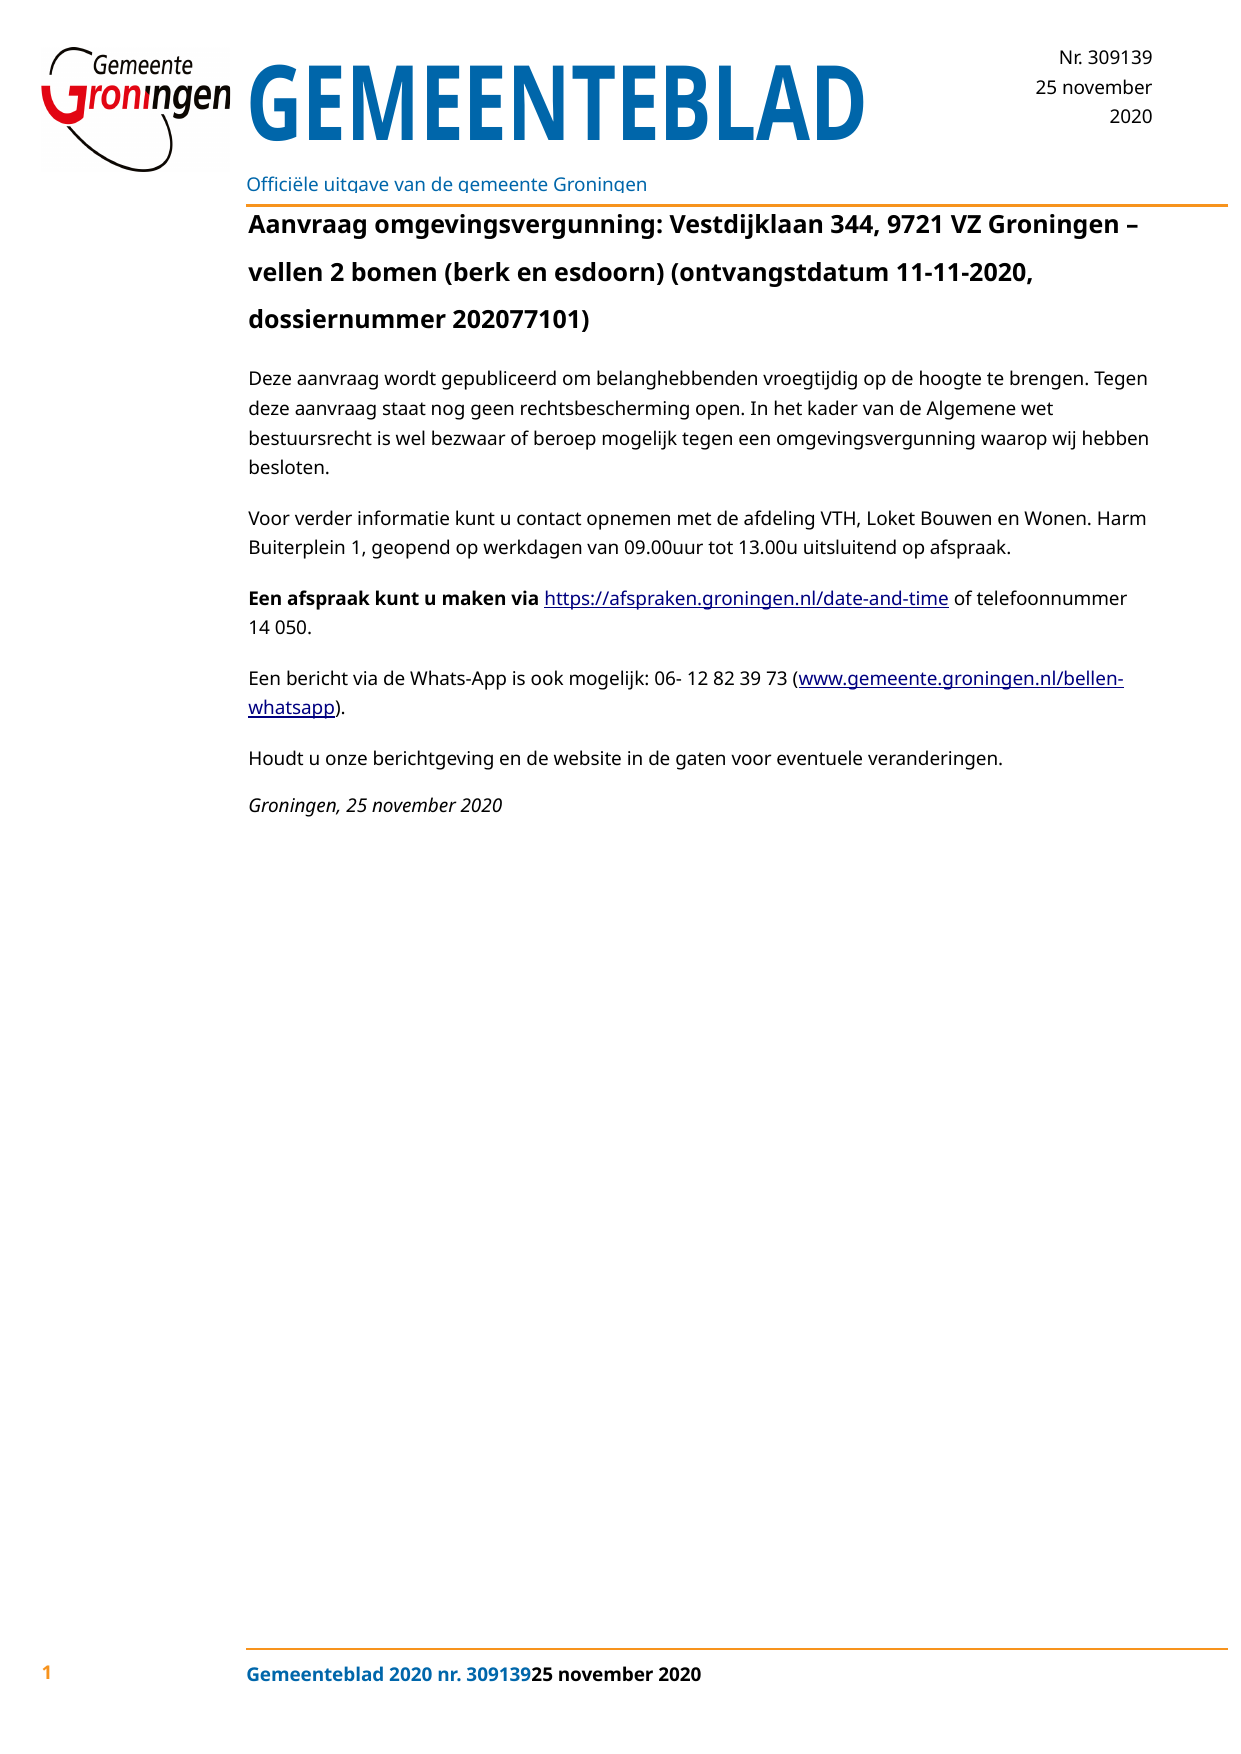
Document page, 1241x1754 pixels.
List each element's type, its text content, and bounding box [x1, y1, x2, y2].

text Groningen, 25 november 2020 [248, 792, 1152, 818]
text Een afspraak kunt u maken via https://afspraken.groningen.nl/date-and-time of telefoonnummer 14 050. [248, 585, 1152, 640]
text Houdt u onze berichtgeving en de website in de gaten voor eventuele veranderingen. [248, 745, 1152, 770]
text Voor verder informatie kunt u contact opnemen met de afdeling VTH, Loket Bouwen en Wonen. Harm Buiterplein 1, geopend op werkdagen van 09.00uur tot 13.00u uitsluitend op afspraak. [248, 505, 1152, 560]
text Deze aanvraag wordt gepubliceerd om belanghebbenden vroegtijdig op de hoogte te brengen. Tegen deze aanvraag staat nog geen rechtsbescherming open. In het kader van de Algemene wet bestuursrecht is wel bezwaar of beroep mogelijk tegen een omgevingsvergunning waarop wij hebben besloten. [248, 366, 1152, 480]
text Aanvraag omgevingsvergunning: Vestdijklaan 344, 9721 VZ Groningen – vellen 2 bomen (berk en esdoorn) (ontvangstdatum 11-11-2020, dossiernummer 202077101) [248, 207, 1152, 336]
picture [41, 47, 231, 172]
text Een bericht via de Whats-App is ook mogelijk: 06- 12 82 39 73 (www.gemeente.groningen.nl/bellen-whatsapp). [248, 665, 1152, 720]
